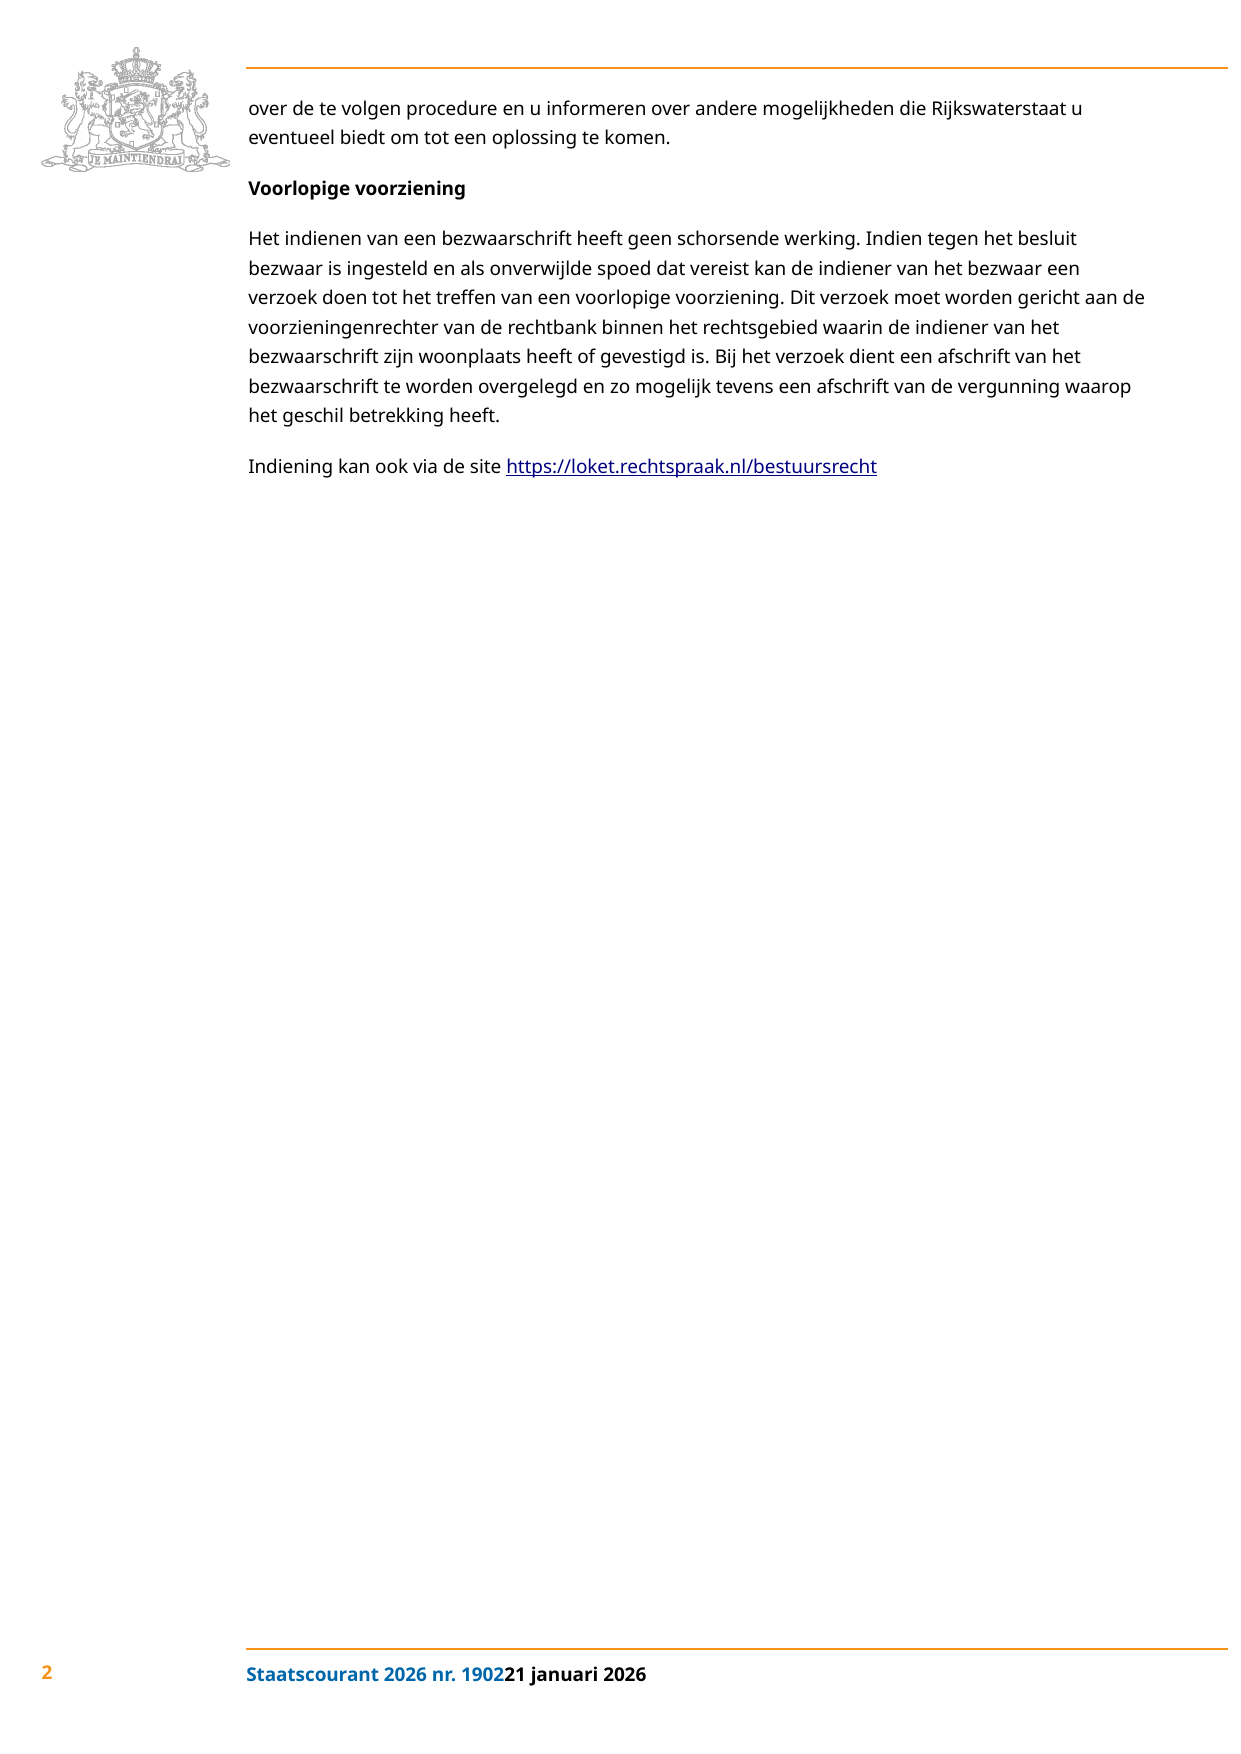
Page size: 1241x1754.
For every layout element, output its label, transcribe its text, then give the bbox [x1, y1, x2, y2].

picture [41, 47, 231, 172]
text Indiening kan ook via de site https://loket.rechtspraak.nl/bestuursrecht [248, 453, 1152, 479]
text Het indienen van een bezwaarschrift heeft geen schorsende werking. Indien tegen het besluit bezwaar is ingesteld en als onverwijlde spoed dat vereist kan de indiener van het bezwaar een verzoek doen tot het treffen van een voorlopige voorziening. Dit verzoek moet worden gericht aan de voorzieningenrechter van de rechtbank binnen het rechtsgebied waarin de indiener van het bezwaarschrift zijn woonplaats heeft of gevestigd is. Bij het verzoek dient een afschrift van het bezwaarschrift te worden overgelegd en zo mogelijk tevens een afschrift van de vergunning waarop het geschil betrekking heeft. [248, 225, 1152, 428]
text over de te volgen procedure en u informeren over andere mogelijkheden die Rijkswaterstaat u eventueel biedt om tot een oplossing te komen. [248, 95, 1152, 150]
text Voorlopige voorziening [248, 175, 1152, 201]
